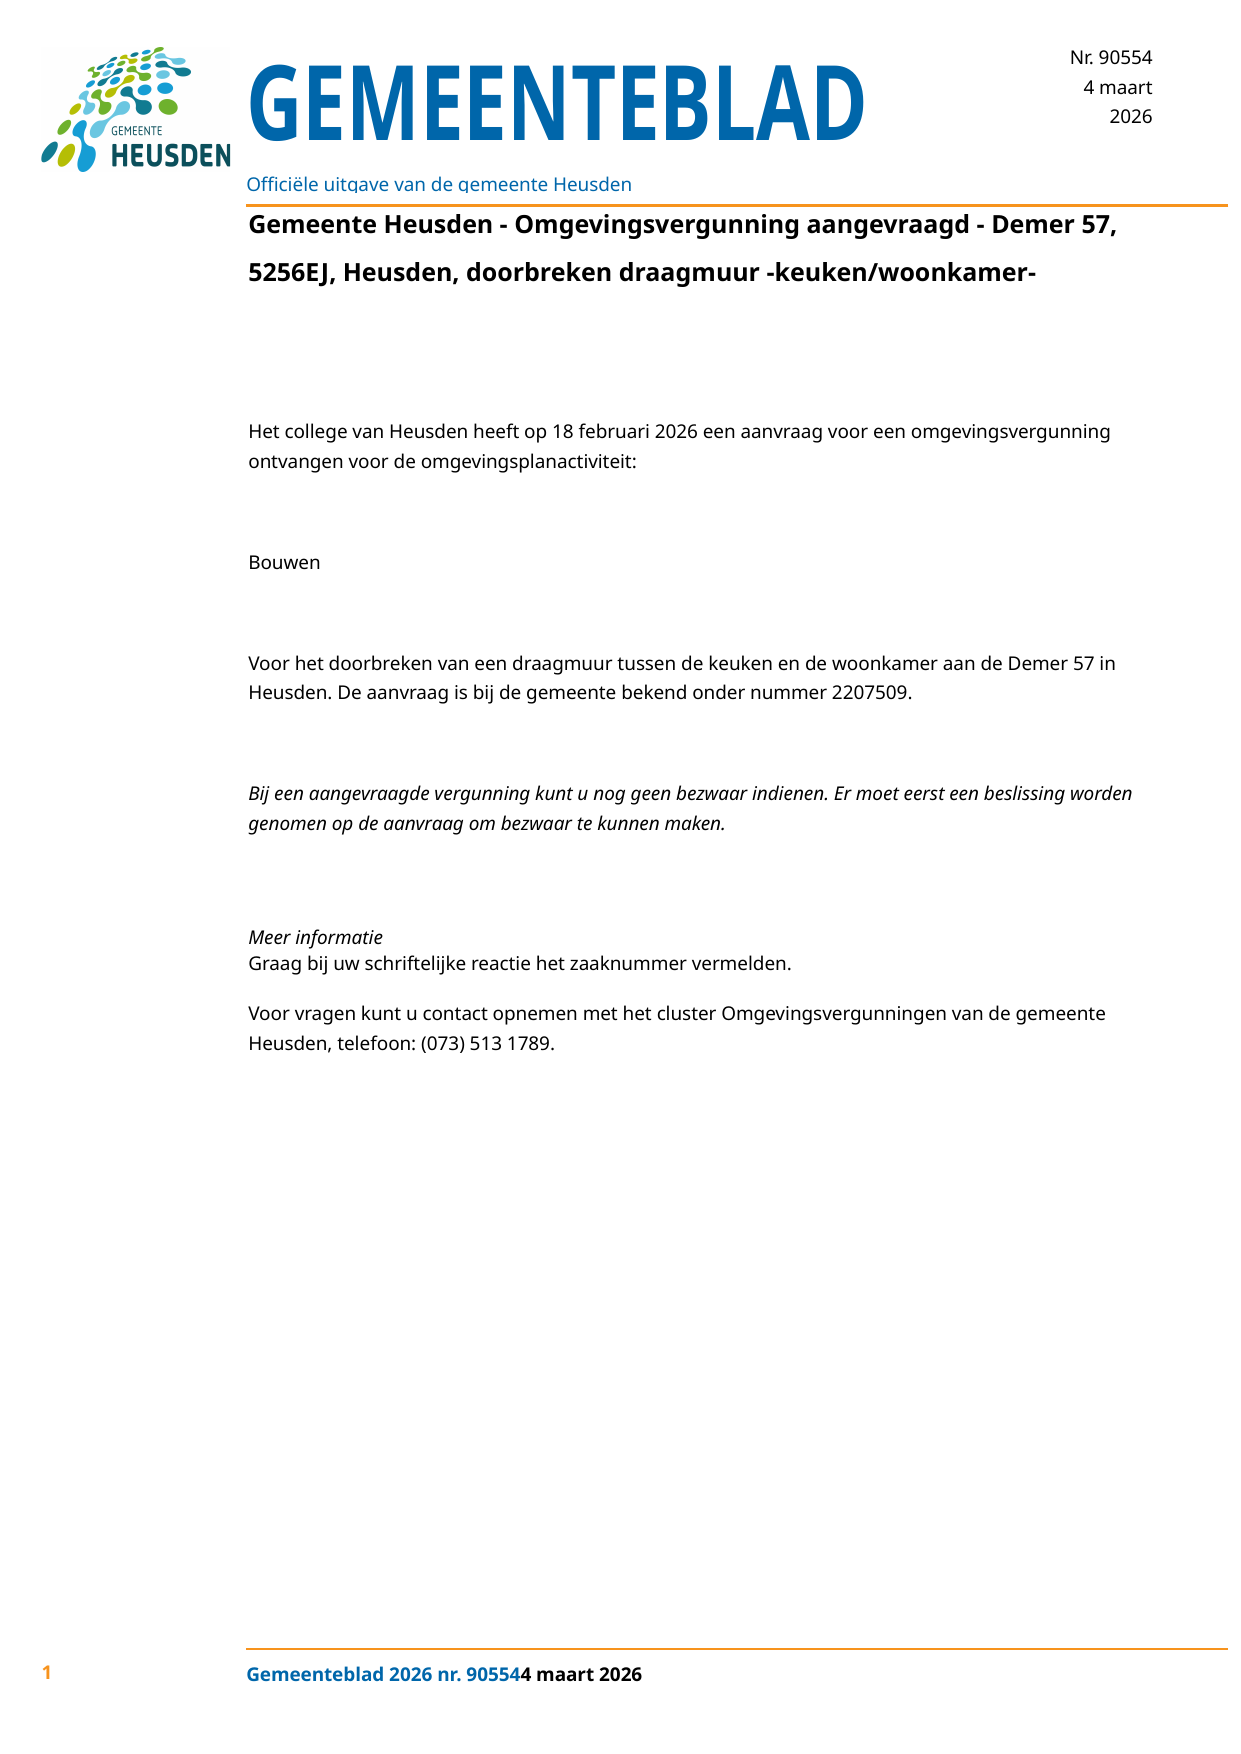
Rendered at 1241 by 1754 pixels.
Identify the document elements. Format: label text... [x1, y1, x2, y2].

text Gemeente Heusden - Omgevingsvergunning aangevraagd - Demer 57, 5256EJ, Heusden, doorbreken draagmuur -keuken/woonkamer- [248, 207, 1152, 288]
text Bij een aangevraagde vergunning kunt u nog geen bezwaar indienen. Er moet eerst een beslissing worden genomen op de aanvraag om bezwaar te kunnen maken. [248, 780, 1152, 836]
text Bouwen [248, 549, 1152, 575]
text Voor vragen kunt u contact opnemen met het cluster Omgevingsvergunningen van de gemeente Heusden, telefoon: (073) 513 1789. [248, 1001, 1152, 1056]
text Voor het doorbreken van een draagmuur tussen de keuken en de woonkamer aan de Demer 57 in Heusden. De aanvraag is bij de gemeente bekend onder nummer 2207509. [248, 650, 1152, 705]
text Het college van Heusden heeft op 18 februari 2026 een aanvraag voor een omgevingsvergunning ontvangen voor de omgevingsplanactiviteit: [248, 419, 1152, 474]
picture [41, 47, 231, 172]
text Graag bij uw schriftelijke reactie het zaaknummer vermelden. [248, 950, 1152, 976]
text Meer informatie [248, 924, 1152, 950]
